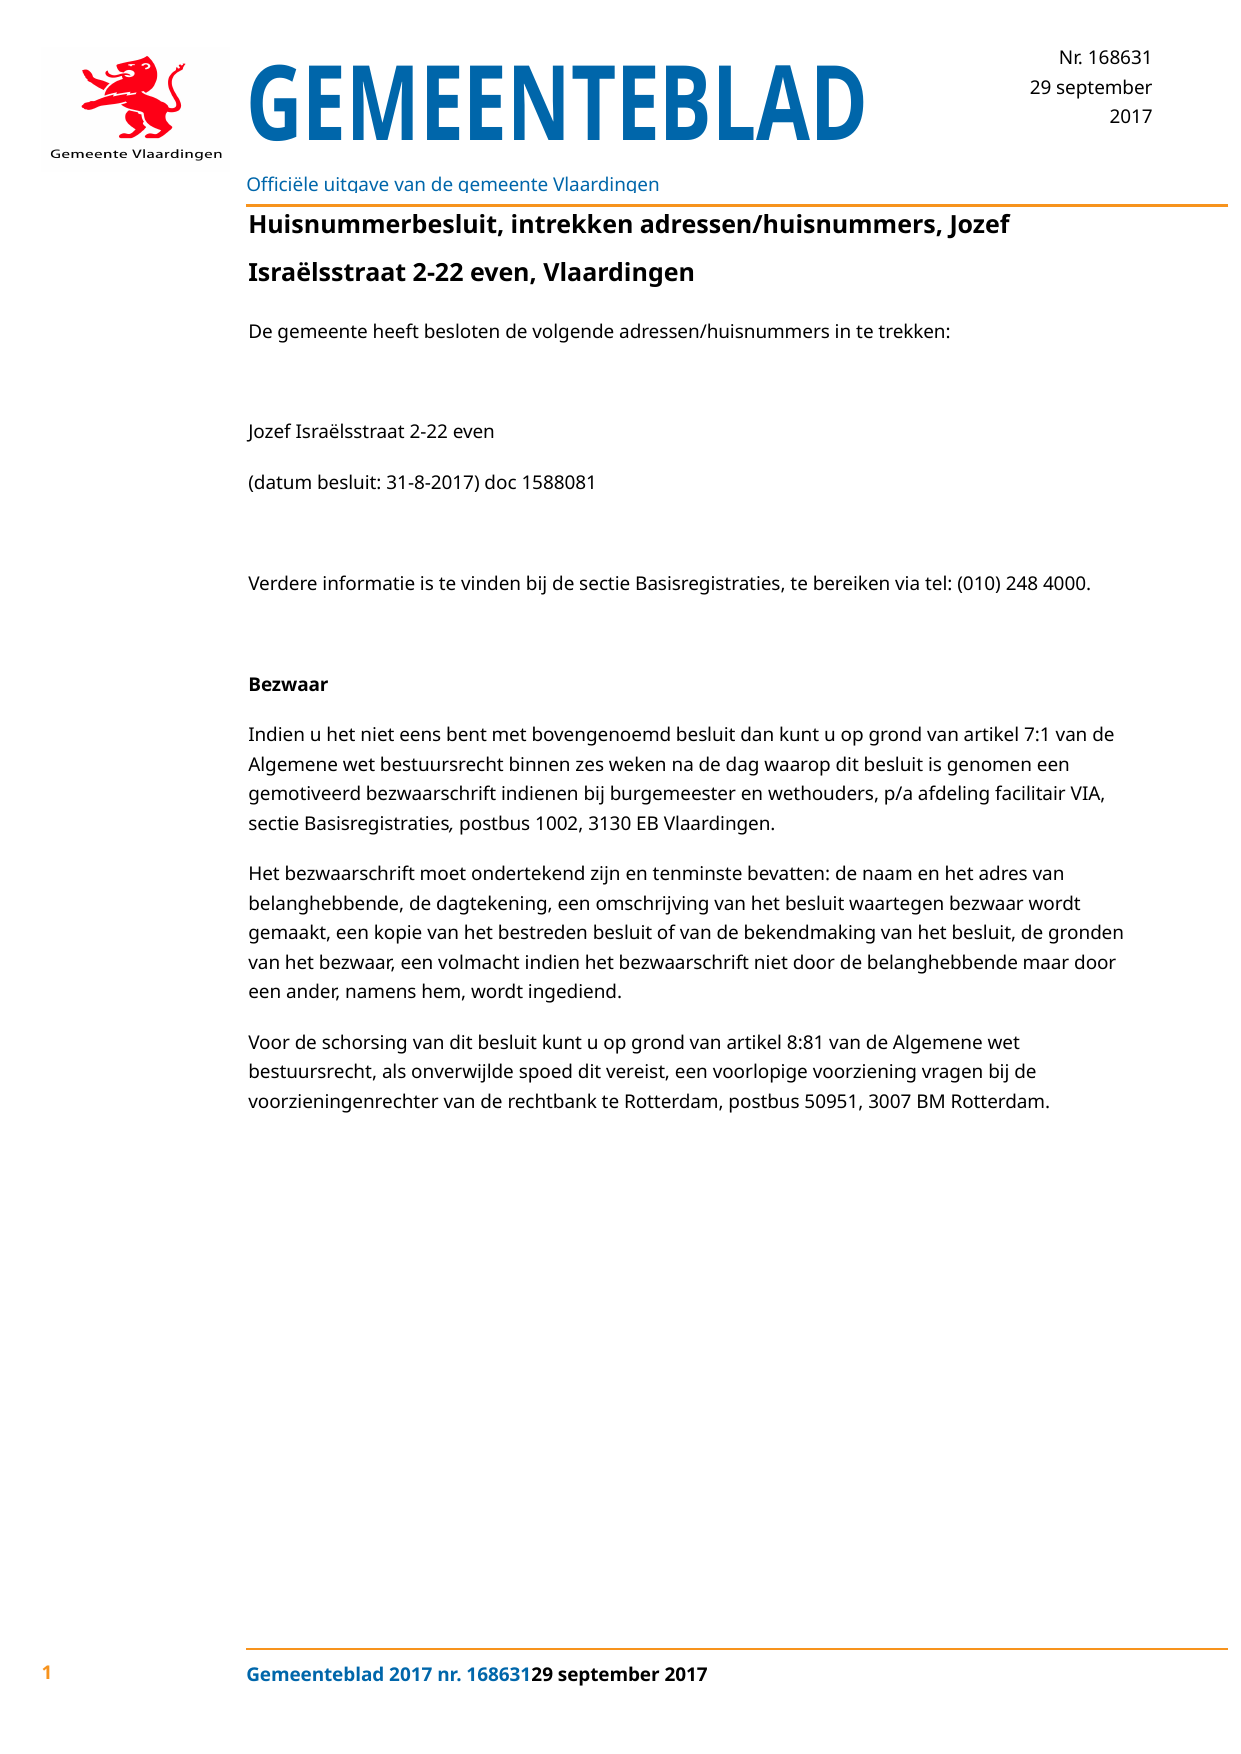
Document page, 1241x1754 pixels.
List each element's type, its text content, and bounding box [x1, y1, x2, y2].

text Jozef Israëlsstraat 2-22 even [248, 419, 1152, 444]
picture [41, 47, 231, 172]
text Indien u het niet eens bent met bovengenoemd besluit dan kunt u op grond van artikel 7:1 van de Algemene wet bestuursrecht binnen zes weken na de dag waarop dit besluit is genomen een gemotiveerd bezwaarschrift indienen bij burgemeester en wethouders, p/a afdeling facilitair VIA, sectie Basisregistraties, postbus 1002, 3130 EB Vlaardingen. [248, 721, 1152, 836]
text (datum besluit: 31-8-2017) doc 1588081 [248, 469, 1152, 495]
text Bezwaar [248, 671, 1152, 697]
text Voor de schorsing van dit besluit kunt u op grond van artikel 8:81 van de Algemene wet bestuursrecht, als onverwijlde spoed dit vereist, een voorlopige voorziening vragen bij de voorzieningenrechter van de rechtbank te Rotterdam, postbus 50951, 3007 BM Rotterdam. [248, 1029, 1152, 1114]
text Huisnummerbesluit, intrekken adressen/huisnummers, Jozef Israëlsstraat 2-22 even, Vlaardingen [248, 207, 1152, 288]
text De gemeente heeft besloten de volgende adressen/huisnummers in te trekken: [248, 318, 1152, 344]
text Verdere informatie is te vinden bij de sectie Basisregistraties, te bereiken via tel: (010) 248 4000. [248, 570, 1152, 596]
text Het bezwaarschrift moet ondertekend zijn en tenminste bevatten: de naam en het adres van belanghebbende, de dagtekening, een omschrijving van het besluit waartegen bezwaar wordt gemaakt, een kopie van het bestreden besluit of van de bekendmaking van het besluit, de gronden van het bezwaar, een volmacht indien het bezwaarschrift niet door de belanghebbende maar door een ander, namens hem, wordt ingediend. [248, 860, 1152, 1004]
